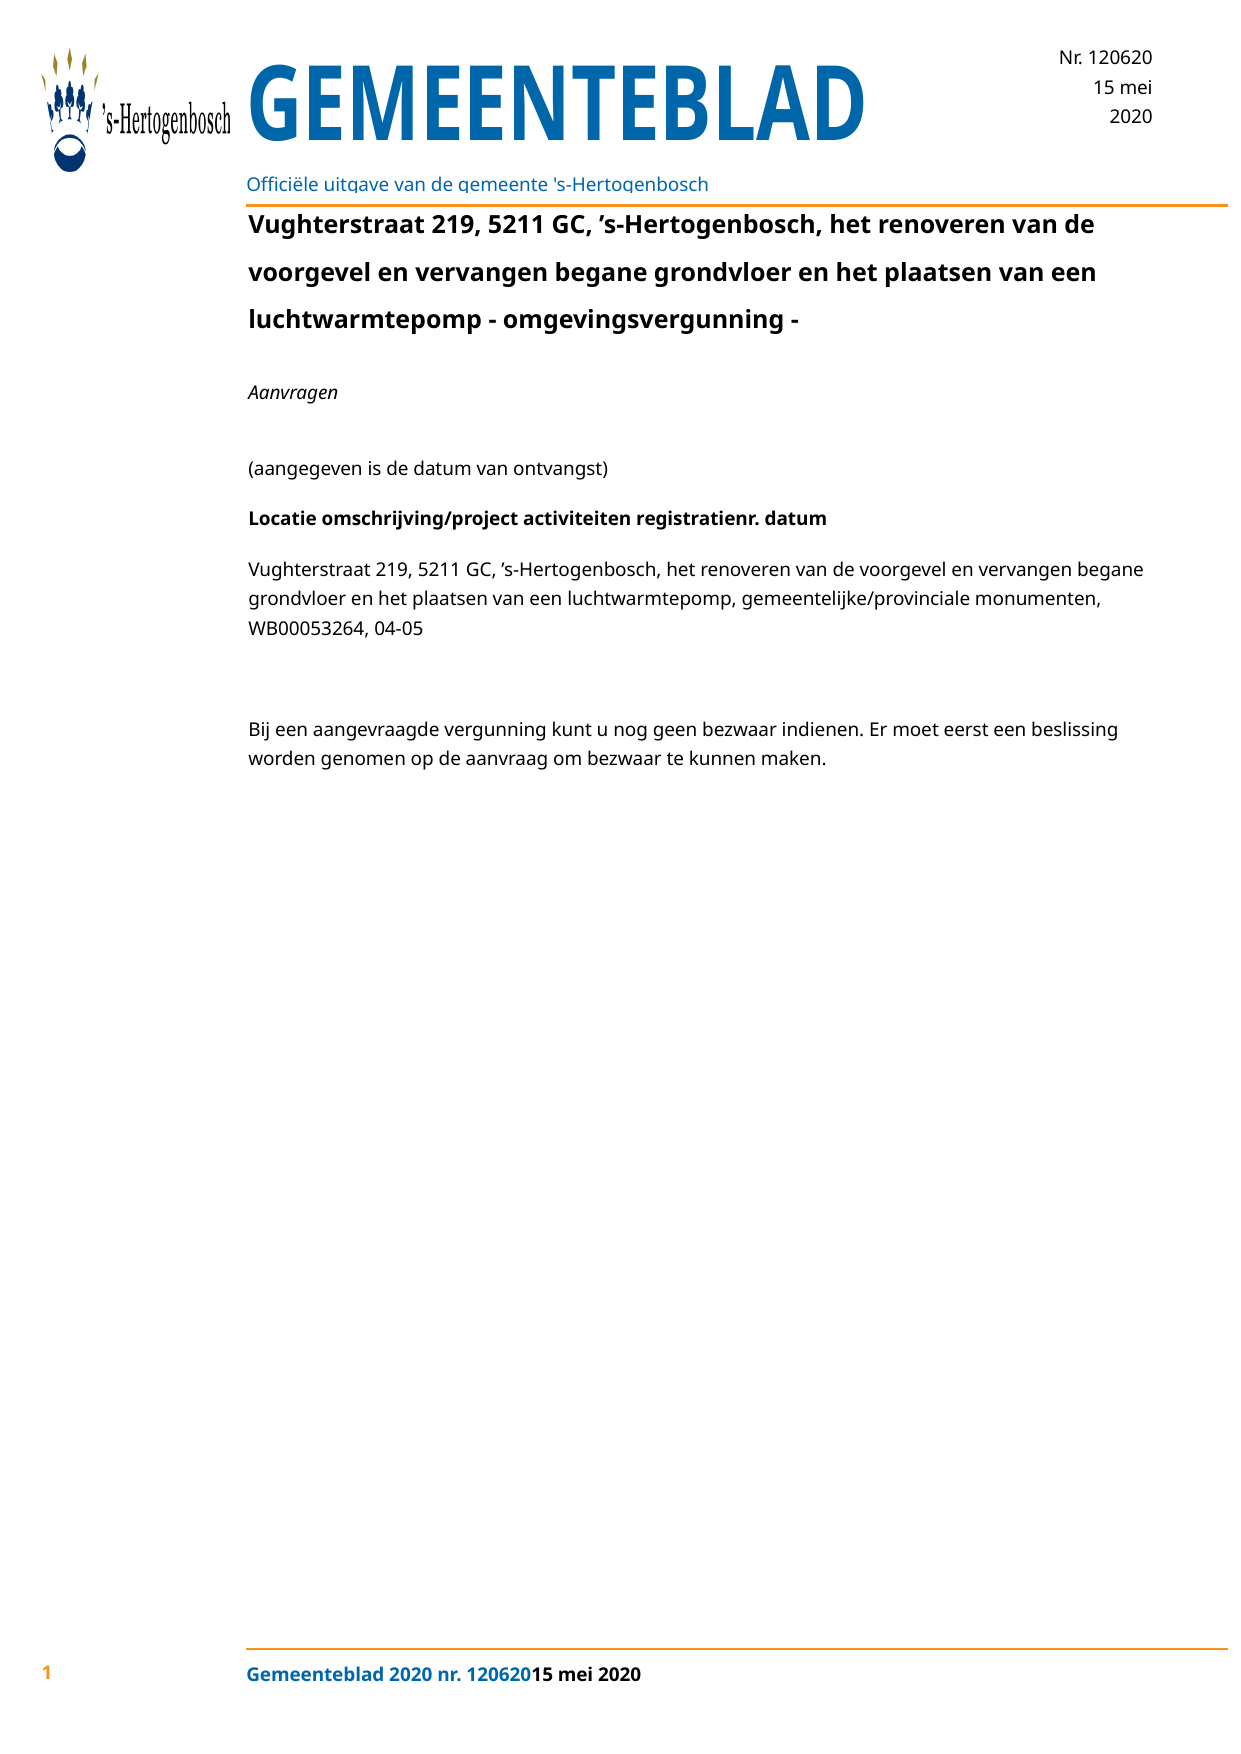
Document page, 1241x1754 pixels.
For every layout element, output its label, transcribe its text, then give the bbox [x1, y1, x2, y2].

text Aanvragen [248, 379, 1152, 405]
picture [41, 47, 231, 172]
text Bij een aangevraagde vergunning kunt u nog geen bezwaar indienen. Er moet eerst een beslissing worden genomen op de aanvraag om bezwaar te kunnen maken. [248, 716, 1152, 771]
text Vughterstraat 219, 5211 GC, ’s-Hertogenbosch, het renoveren van de voorgevel en vervangen begane grondvloer en het plaatsen van een luchtwarmtepomp - omgevingsvergunning - [248, 207, 1152, 336]
text Vughterstraat 219, 5211 GC, ’s-Hertogenbosch, het renoveren van de voorgevel en vervangen begane grondvloer en het plaatsen van een luchtwarmtepomp, gemeentelijke/provinciale monumenten, WB00053264, 04-05 [248, 556, 1152, 641]
text (aangegeven is de datum van ontvangst) [248, 455, 1152, 481]
text Locatie omschrijving/project activiteiten registratienr. datum [248, 506, 1152, 531]
